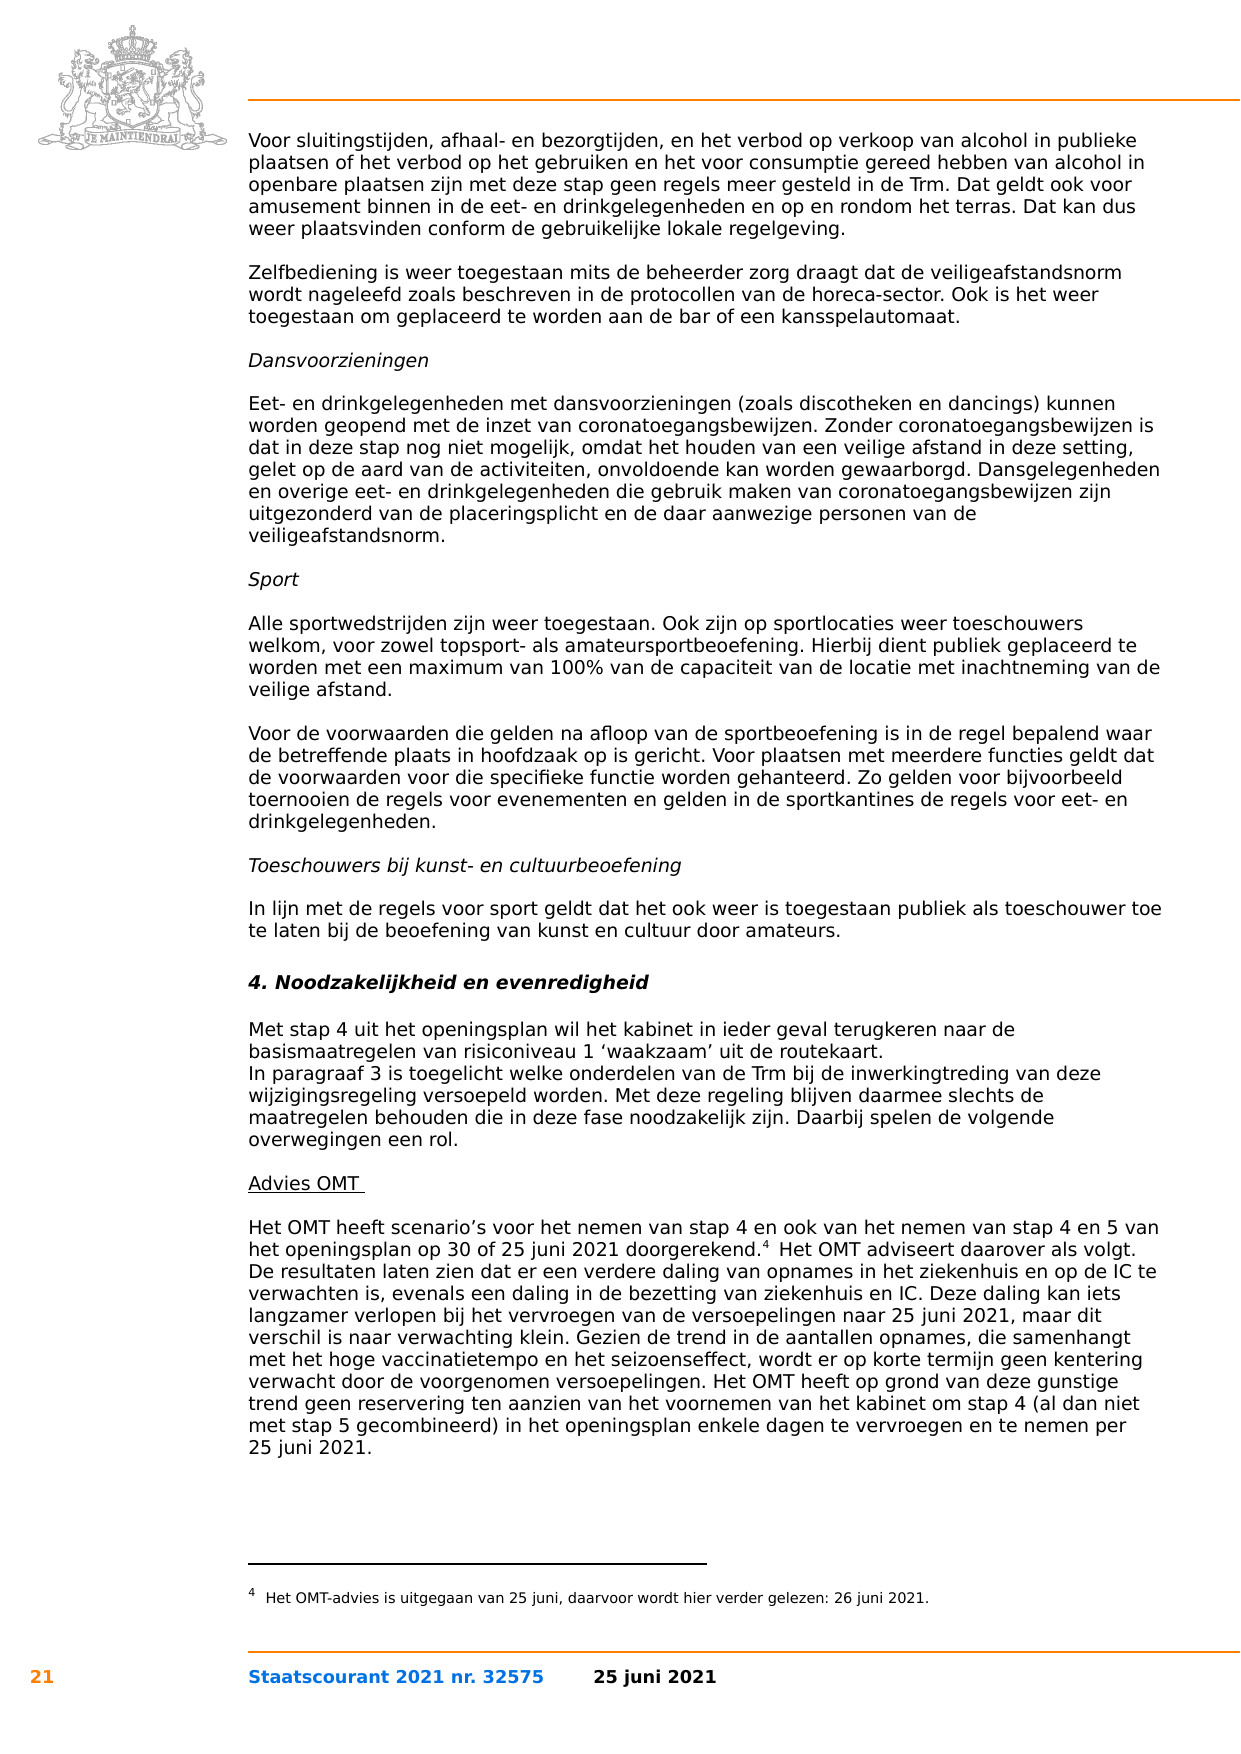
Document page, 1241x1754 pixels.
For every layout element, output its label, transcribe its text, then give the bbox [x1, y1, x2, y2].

text Het OMT heeft scenario’s voor het nemen van stap 4 en ook van het nemen van stap 4 en 5 van het openingsplan op 30 of 25 juni 2021 doorgerekend. Het OMT adviseert daarover als volgt. De resultaten laten zien dat er een verdere daling van opnames in het ziekenhuis en op de IC te verwachten is, evenals een daling in de bezetting van ziekenhuis en IC. Deze daling kan iets langzamer verlopen bij het vervroegen van de versoepelingen naar 25 juni 2021, maar dit verschil is naar verwachting klein. Gezien de trend in de aantallen opnames, die samenhangt met het hoge vaccinatietempo en het seizoenseffect, wordt er op korte termijn geen kentering verwacht door de voorgenomen versoepelingen. Het OMT heeft op grond van deze gunstige trend geen reservering ten aanzien van het voornemen van het kabinet om stap 4 (al dan niet met stap 5 gecombineerd) in het openingsplan enkele dagen te vervroegen en te nemen per 25 juni 2021. [248, 1217, 1163, 1459]
subtitle Dansvoorzieningen [248, 349, 1163, 371]
subtitle Toeschouwers bij kunst- en cultuurbeoefening [248, 854, 1163, 876]
text Voor de voorwaarden die gelden na afloop van de sportbeoefening is in de regel bepalend waar de betreffende plaats in hoofdzaak op is gericht. Voor plaatsen met meerdere functies geldt dat de voorwaarden voor die specifieke functie worden gehanteerd. Zo gelden voor bijvoorbeeld toernooien de regels voor evenementen en gelden in de sportkantines de regels voor eet- en drinkgelegenheden. [248, 723, 1163, 833]
text Voor sluitingstijden, afhaal- en bezorgtijden, en het verbod op verkoop van alcohol in publieke plaatsen of het verbod op het gebruiken en het voor consumptie gereed hebben van alcohol in openbare plaatsen zijn met deze stap geen regels meer gesteld in de Trm. Dat geldt ook voor amusement binnen in de eet- en drinkgelegenheden en op en rondom het terras. Dat kan dus weer plaatsvinden conform de gebruikelijke lokale regelgeving. [248, 130, 1163, 240]
subtitle 4. Noodzakelijkheid en evenredigheid [248, 972, 1163, 994]
text In paragraaf 3 is toegelicht welke onderdelen van de Trm bij de inwerkingtreding van deze wijzigingsregeling versoepeld worden. Met deze regeling blijven daarmee slechts de maatregelen behouden die in deze fase noodzakelijk zijn. Daarbij spelen de volgende overwegingen een rol. [248, 1063, 1163, 1151]
subtitle Advies OMT [248, 1173, 1163, 1195]
text Eet- en drinkgelegenheden met dansvoorzieningen (zoals discotheken en dancings) kunnen worden geopend met de inzet van coronatoegangsbewijzen. Zonder coronatoegangsbewijzen is dat in deze stap nog niet mogelijk, omdat het houden van een veilige afstand in deze setting, gelet op de aard van de activiteiten, onvoldoende kan worden gewaarborgd. Dansgelegenheden en overige eet- en drinkgelegenheden die gebruik maken van coronatoegangsbewijzen zijn uitgezonderd van de placeringsplicht en de daar aanwezige personen van de veiligeafstandsnorm. [248, 393, 1163, 547]
text Met stap 4 uit het openingsplan wil het kabinet in ieder geval terugkeren naar de basismaatregelen van risiconiveau 1 ‘waakzaam’ uit de routekaart. [248, 1019, 1163, 1063]
text Zelfbediening is weer toegestaan mits de beheerder zorg draagt dat de veiligeafstandsnorm wordt nageleefd zoals beschreven in de protocollen van de horeca-sector. Ook is het weer toegestaan om geplaceerd te worden aan de bar of een kansspelautomaat. [248, 262, 1163, 328]
text Het OMT-advies is uitgegaan van 25 juni, daarvoor wordt hier verder gelezen: 26 juni 2021. [248, 1586, 1163, 1608]
subtitle Sport [248, 569, 1163, 591]
text In lijn met de regels voor sport geldt dat het ook weer is toegestaan publiek als toeschouwer toe te laten bij de beoefening van kunst en cultuur door amateurs. [248, 898, 1163, 942]
picture [38, 25, 227, 150]
text Alle sportwedstrijden zijn weer toegestaan. Ook zijn op sportlocaties weer toeschouwers welkom, voor zowel topsport- als amateursportbeoefening. Hierbij dient publiek geplaceerd te worden met een maximum van 100% van de capaciteit van de locatie met inachtneming van de veilige afstand. [248, 613, 1163, 701]
